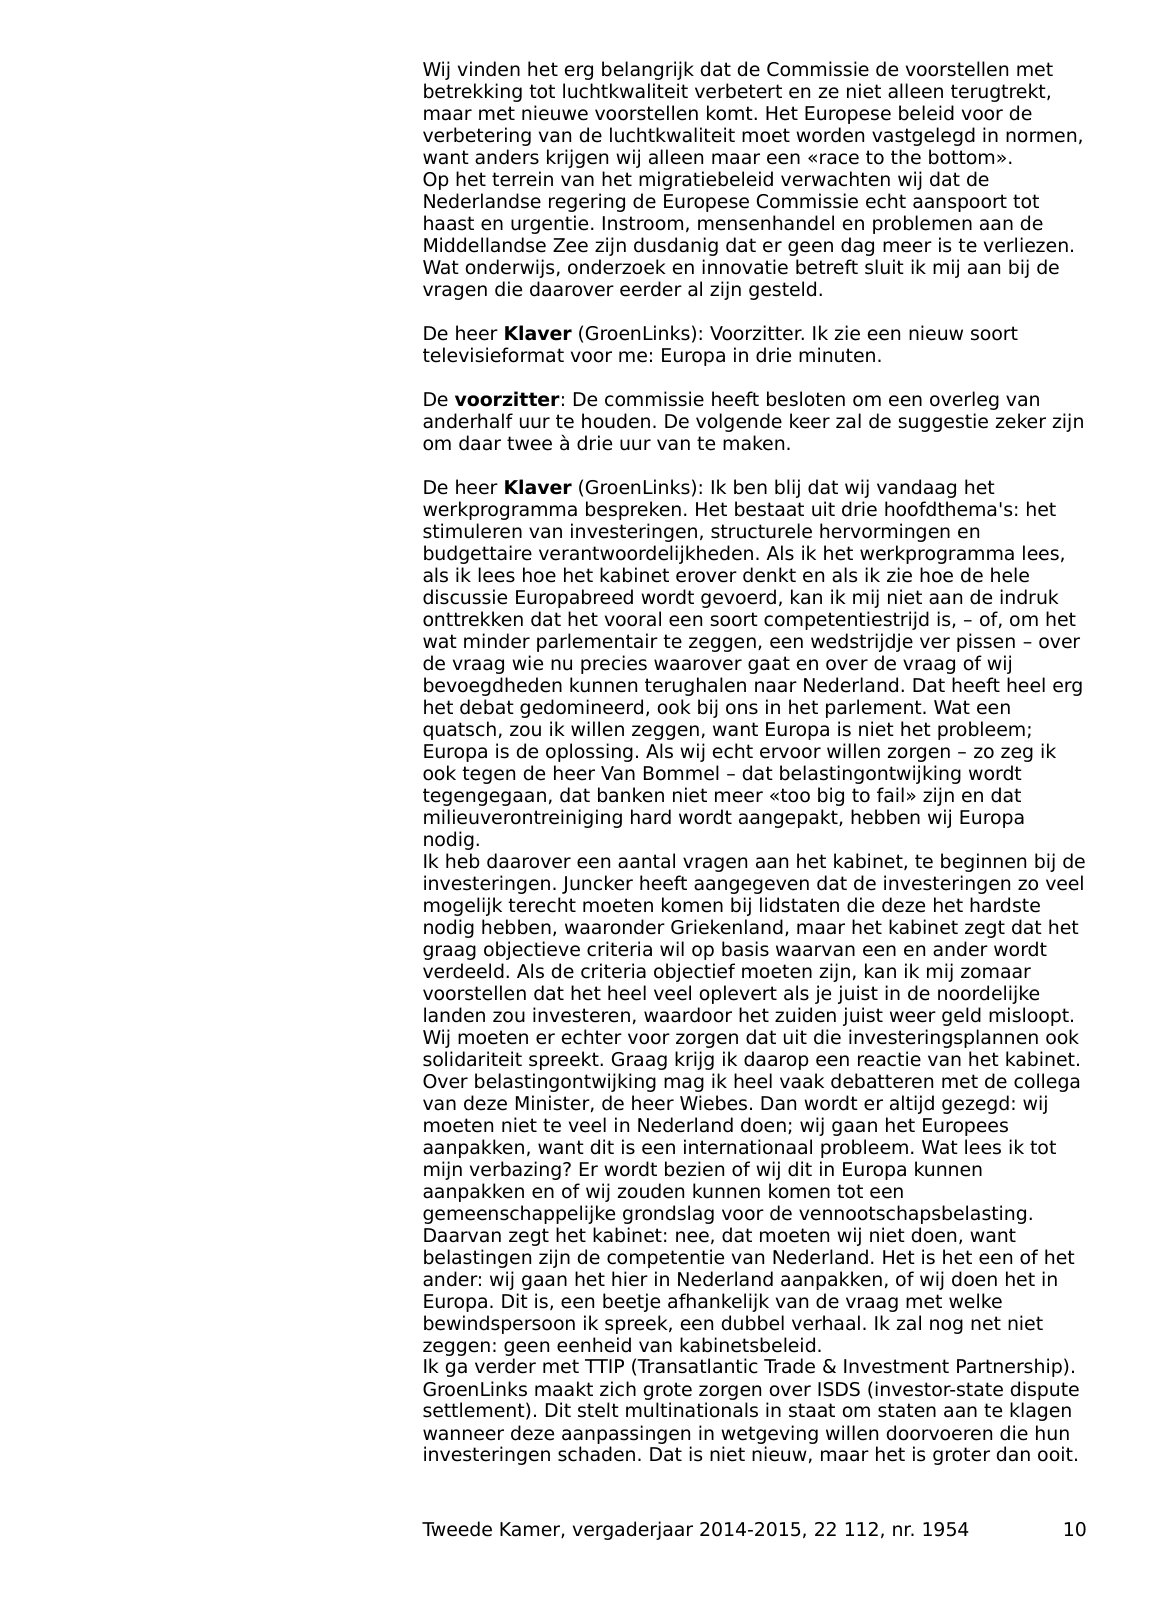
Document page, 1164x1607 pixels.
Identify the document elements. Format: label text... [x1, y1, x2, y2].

text Over belastingontwijking mag ik heel vaak debatteren met de collega van deze Minister, de heer Wiebes. Dan wordt er altijd gezegd: wij moeten niet te veel in Nederland doen; wij gaan het Europees aanpakken, want dit is een internationaal probleem. Wat lees ik tot mijn verbazing? Er wordt bezien of wij dit in Europa kunnen aanpakken en of wij zouden kunnen komen tot een gemeenschappelijke grondslag voor de vennootschapsbelasting. Daarvan zegt het kabinet: nee, dat moeten wij niet doen, want belastingen zijn de competentie van Nederland. Het is het een of het ander: wij gaan het hier in Nederland aanpakken, of wij doen het in Europa. Dit is, een beetje afhankelijk van de vraag met welke bewindspersoon ik spreek, een dubbel verhaal. Ik zal nog net niet zeggen: geen eenheid van kabinetsbeleid. [422, 1071, 1087, 1356]
text De voorzitter: De commissie heeft besloten om een overleg van anderhalf uur te houden. De volgende keer zal de suggestie zeker zijn om daar twee à drie uur van te maken. [422, 389, 1087, 455]
text Wij vinden het erg belangrijk dat de Commissie de voorstellen met betrekking tot luchtkwaliteit verbetert en ze niet alleen terugtrekt, maar met nieuwe voorstellen komt. Het Europese beleid voor de verbetering van de luchtkwaliteit moet worden vastgelegd in normen, want anders krijgen wij alleen maar een «race to the bottom». [422, 59, 1087, 169]
text De heer Klaver (GroenLinks): Ik ben blij dat wij vandaag het werkprogramma bespreken. Het bestaat uit drie hoofdthema's: het stimuleren van investeringen, structurele hervormingen en budgettaire verantwoordelijkheden. Als ik het werkprogramma lees, als ik lees hoe het kabinet erover denkt en als ik zie hoe de hele discussie Europabreed wordt gevoerd, kan ik mij niet aan de indruk onttrekken dat het vooral een soort competentiestrijd is, – of, om het wat minder parlementair te zeggen, een wedstrijdje ver pissen – over de vraag wie nu precies waarover gaat en over de vraag of wij bevoegdheden kunnen terughalen naar Nederland. Dat heeft heel erg het debat gedomineerd, ook bij ons in het parlement. Wat een quatsch, zou ik willen zeggen, want Europa is niet het probleem; Europa is de oplossing. Als wij echt ervoor willen zorgen – zo zeg ik ook tegen de heer Van Bommel – dat belastingontwijking wordt tegengegaan, dat banken niet meer «too big to fail» zijn en dat milieuverontreiniging hard wordt aangepakt, hebben wij Europa nodig. [422, 477, 1087, 851]
text Wat onderwijs, onderzoek en innovatie betreft sluit ik mij aan bij de vragen die daarover eerder al zijn gesteld. [422, 257, 1087, 301]
text Ik ga verder met TTIP (Transatlantic Trade & Investment Partnership). GroenLinks maakt zich grote zorgen over ISDS (investor-state dispute settlement). Dit stelt multinationals in staat om staten aan te klagen wanneer deze aanpassingen in wetgeving willen doorvoeren die hun investeringen schaden. Dat is niet nieuw, maar het is groter dan ooit. [422, 1356, 1087, 1466]
text De heer Klaver (GroenLinks): Voorzitter. Ik zie een nieuw soort televisieformat voor me: Europa in drie minuten. [422, 323, 1087, 367]
text Op het terrein van het migratiebeleid verwachten wij dat de Nederlandse regering de Europese Commissie echt aanspoort tot haast en urgentie. Instroom, mensenhandel en problemen aan de Middellandse Zee zijn dusdanig dat er geen dag meer is te verliezen. [422, 169, 1087, 257]
text Ik heb daarover een aantal vragen aan het kabinet, te beginnen bij de investeringen. Juncker heeft aangegeven dat de investeringen zo veel mogelijk terecht moeten komen bij lidstaten die deze het hardste nodig hebben, waaronder Griekenland, maar het kabinet zegt dat het graag objectieve criteria wil op basis waarvan een en ander wordt verdeeld. Als de criteria objectief moeten zijn, kan ik mij zomaar voorstellen dat het heel veel oplevert als je juist in de noordelijke landen zou investeren, waardoor het zuiden juist weer geld misloopt. Wij moeten er echter voor zorgen dat uit die investeringsplannen ook solidariteit spreekt. Graag krijg ik daarop een reactie van het kabinet. [422, 851, 1087, 1071]
